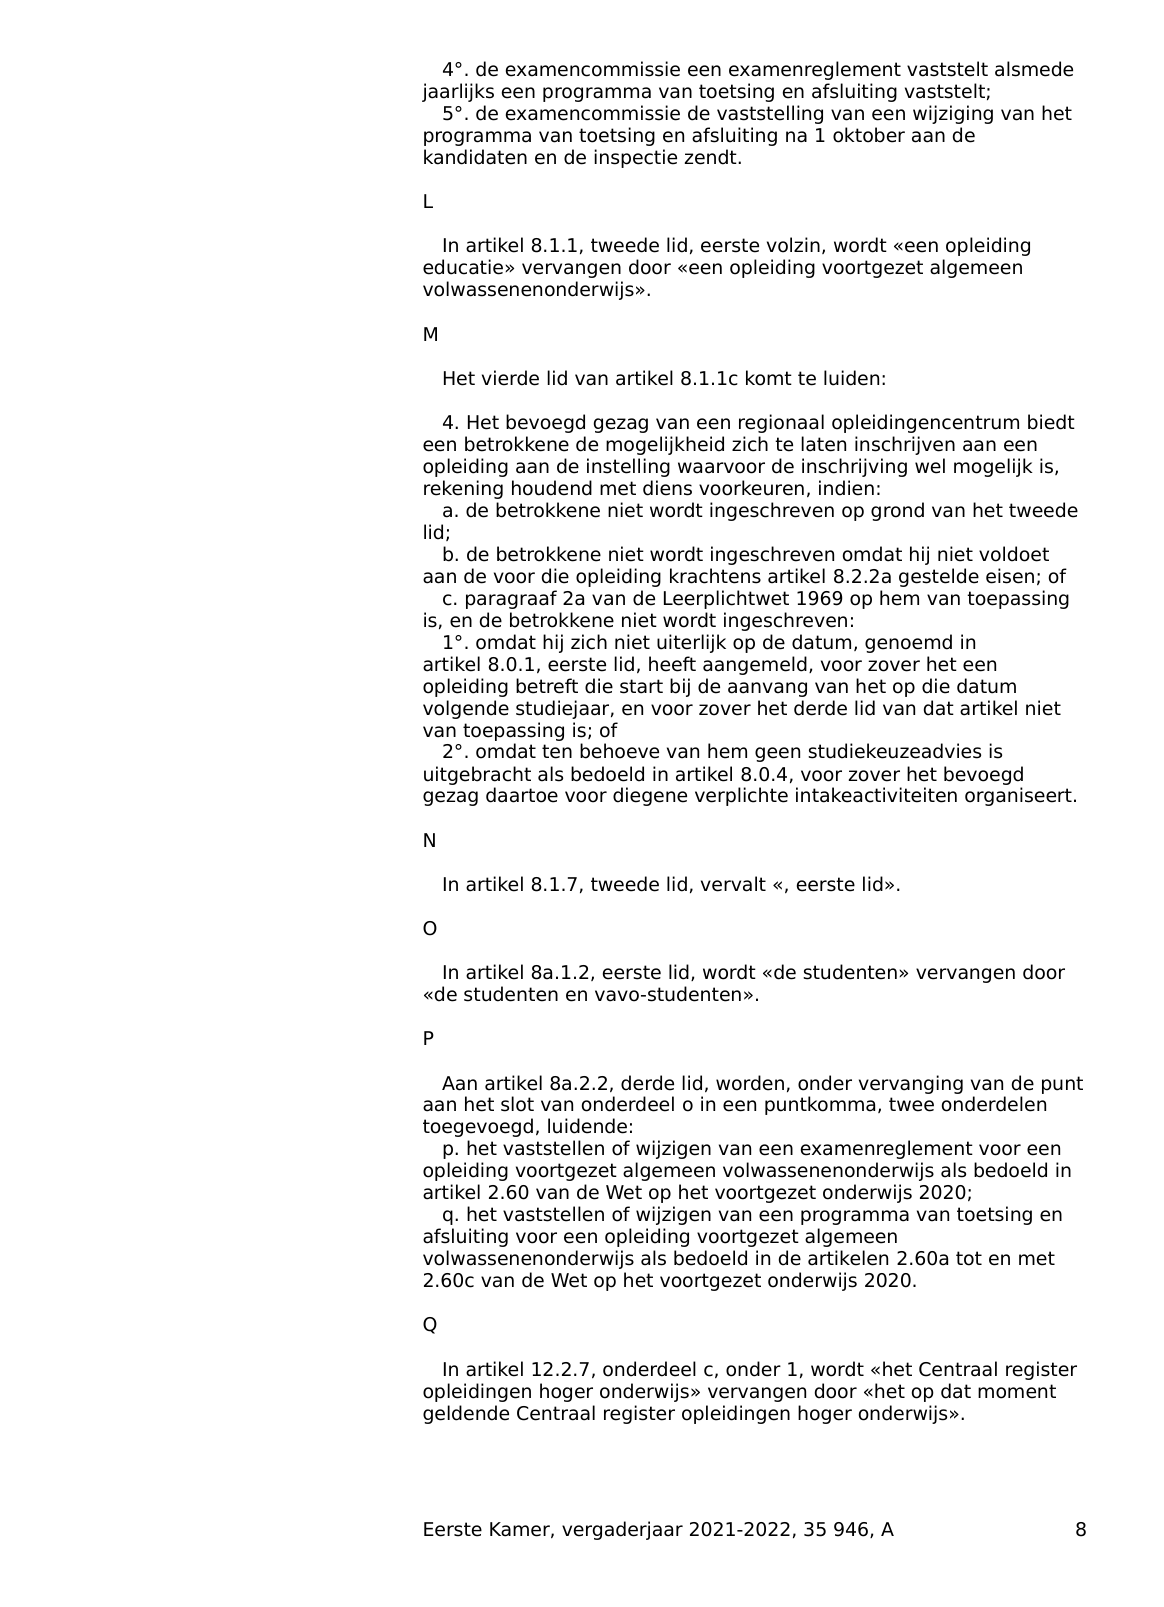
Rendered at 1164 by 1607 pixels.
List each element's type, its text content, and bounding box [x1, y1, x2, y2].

text In artikel 8a.1.2, eerste lid, wordt «de studenten» vervangen door «de studenten en vavo-studenten». [422, 962, 1087, 1006]
text c. paragraaf 2a van de Leerplichtwet 1969 op hem van toepassing is, en de betrokkene niet wordt ingeschreven: [422, 588, 1087, 632]
text In artikel 12.2.7, onderdeel c, onder 1, wordt «het Centraal register opleidingen hoger onderwijs» vervangen door «het op dat moment geldende Centraal register opleidingen hoger onderwijs». [422, 1358, 1087, 1424]
text 1°. omdat hij zich niet uiterlijk op de datum, genoemd in artikel 8.0.1, eerste lid, heeft aangemeld, voor zover het een opleiding betreft die start bij de aanvang van het op die datum volgende studiejaar, en voor zover het derde lid van dat artikel niet van toepassing is; of [422, 632, 1087, 741]
text Aan artikel 8a.2.2, derde lid, worden, onder vervanging van de punt aan het slot van onderdeel o in een puntkomma, twee onderdelen toegevoegd, luidende: [422, 1072, 1087, 1138]
text O [422, 918, 1087, 940]
text In artikel 8.1.1, tweede lid, eerste volzin, wordt «een opleiding educatie» vervangen door «een opleiding voortgezet algemeen volwassenenonderwijs». [422, 235, 1087, 301]
text q. het vaststellen of wijzigen van een programma van toetsing en afsluiting voor een opleiding voortgezet algemeen volwassenenonderwijs als bedoeld in de artikelen 2.60a tot en met 2.60c van de Wet op het voortgezet onderwijs 2020. [422, 1204, 1087, 1292]
text N [422, 829, 1087, 852]
text 4°. de examencommissie een examenreglement vaststelt alsmede jaarlijks een programma van toetsing en afsluiting vaststelt; [422, 59, 1087, 103]
text Het vierde lid van artikel 8.1.1c komt te luiden: [422, 368, 1087, 389]
text 4. Het bevoegd gezag van een regionaal opleidingencentrum biedt een betrokkene de mogelijkheid zich te laten inschrijven aan een opleiding aan de instelling waarvoor de inschrijving wel mogelijk is, rekening houdend met diens voorkeuren, indien: [422, 412, 1087, 500]
text P [422, 1028, 1087, 1050]
text 2°. omdat ten behoeve van hem geen studiekeuzeadvies is uitgebracht als bedoeld in artikel 8.0.4, voor zover het bevoegd gezag daartoe voor diegene verplichte intakeactiviteiten organiseert. [422, 741, 1087, 807]
text Q [422, 1314, 1087, 1336]
text a. de betrokkene niet wordt ingeschreven op grond van het tweede lid; [422, 500, 1087, 544]
text M [422, 323, 1087, 345]
text p. het vaststellen of wijzigen van een examenreglement voor een opleiding voortgezet algemeen volwassenenonderwijs als bedoeld in artikel 2.60 van de Wet op het voortgezet onderwijs 2020; [422, 1138, 1087, 1204]
text b. de betrokkene niet wordt ingeschreven omdat hij niet voldoet aan de voor die opleiding krachtens artikel 8.2.2a gestelde eisen; of [422, 544, 1087, 588]
text 5°. de examencommissie de vaststelling van een wijziging van het programma van toetsing en afsluiting na 1 oktober aan de kandidaten en de inspectie zendt. [422, 103, 1087, 169]
text In artikel 8.1.7, tweede lid, vervalt «, eerste lid». [422, 874, 1087, 896]
text L [422, 191, 1087, 213]
